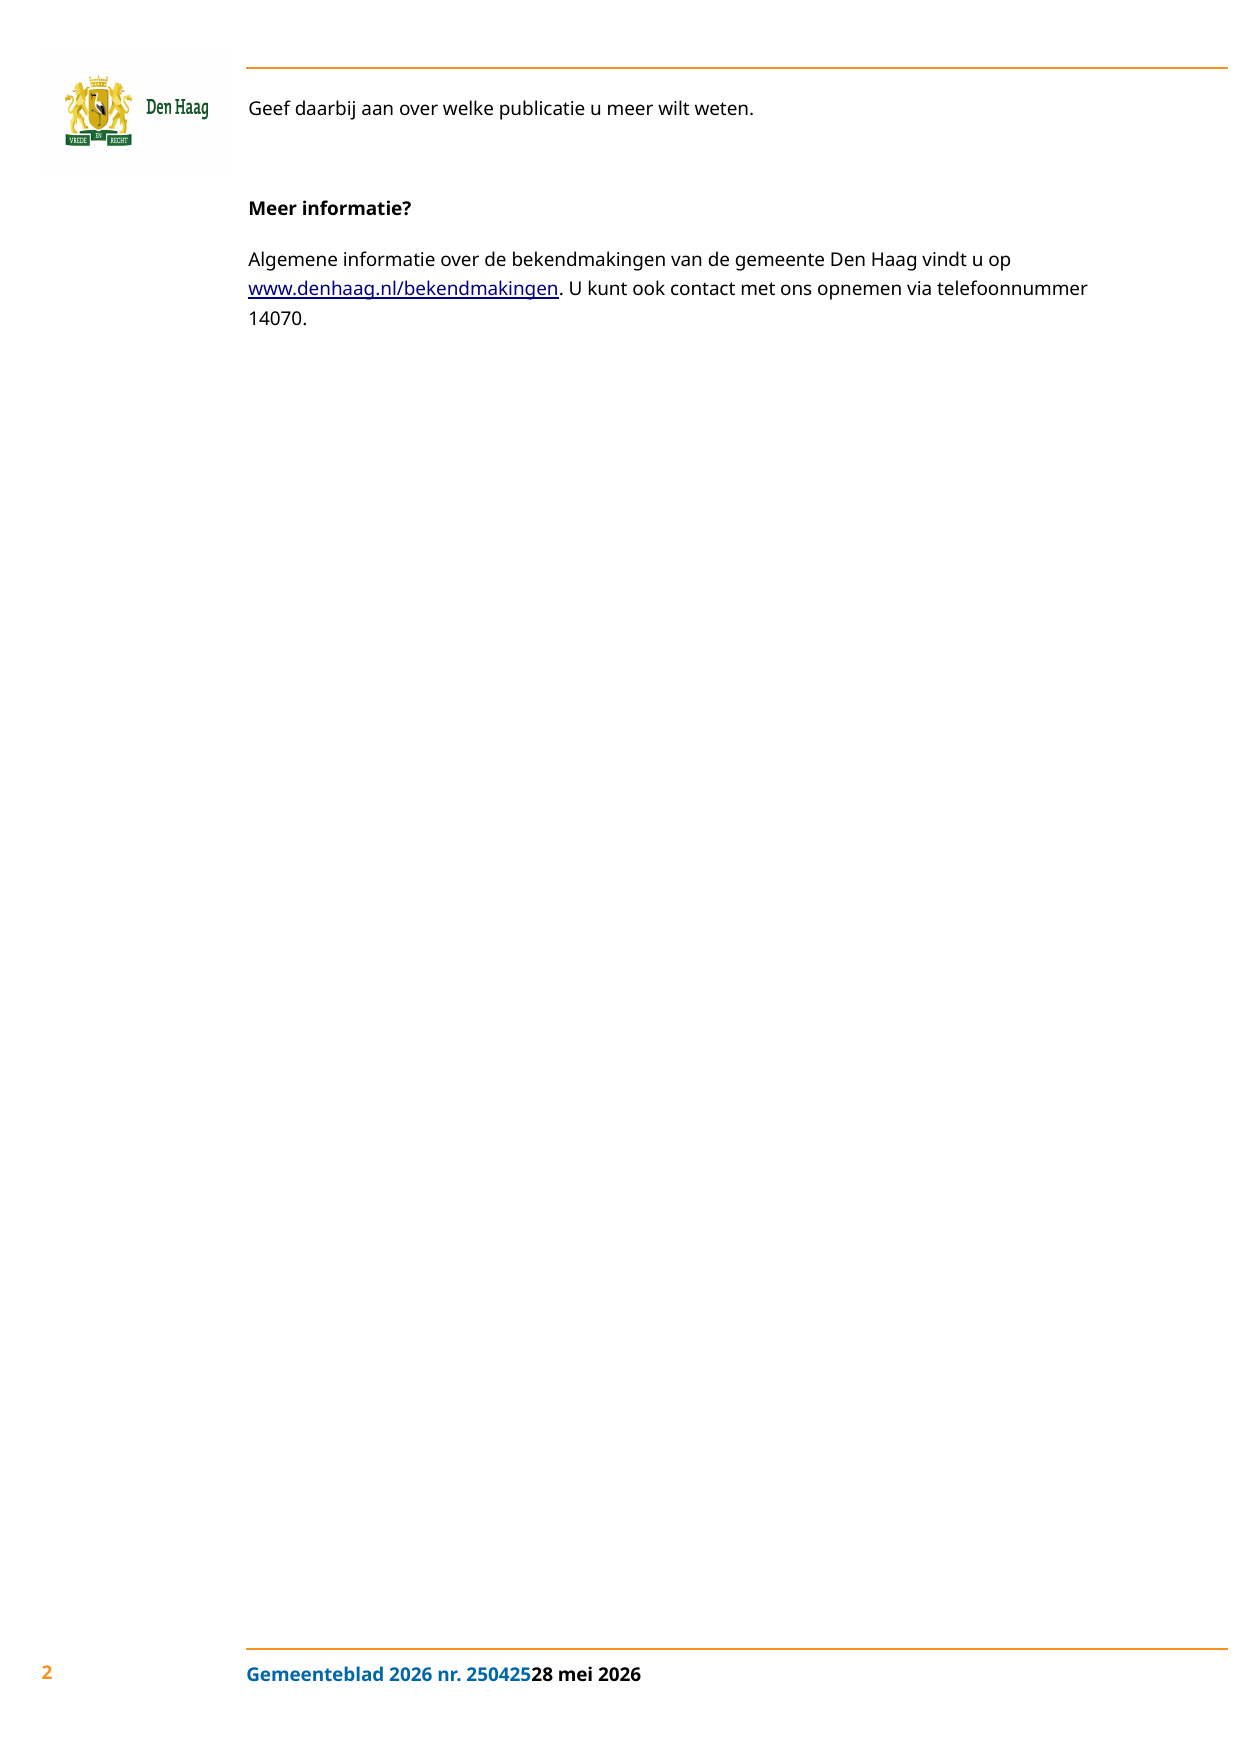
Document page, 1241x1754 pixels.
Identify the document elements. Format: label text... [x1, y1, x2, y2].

text Geef daarbij aan over welke publicatie u meer wilt weten. [248, 95, 1152, 121]
text Algemene informatie over de bekendmakingen van de gemeente Den Haag vindt u op www.denhaag.nl/bekendmakingen. U kunt ook contact met ons opnemen via telefoonnummer 14070. [248, 246, 1152, 331]
text Meer informatie? [248, 196, 1152, 221]
picture [41, 47, 231, 172]
